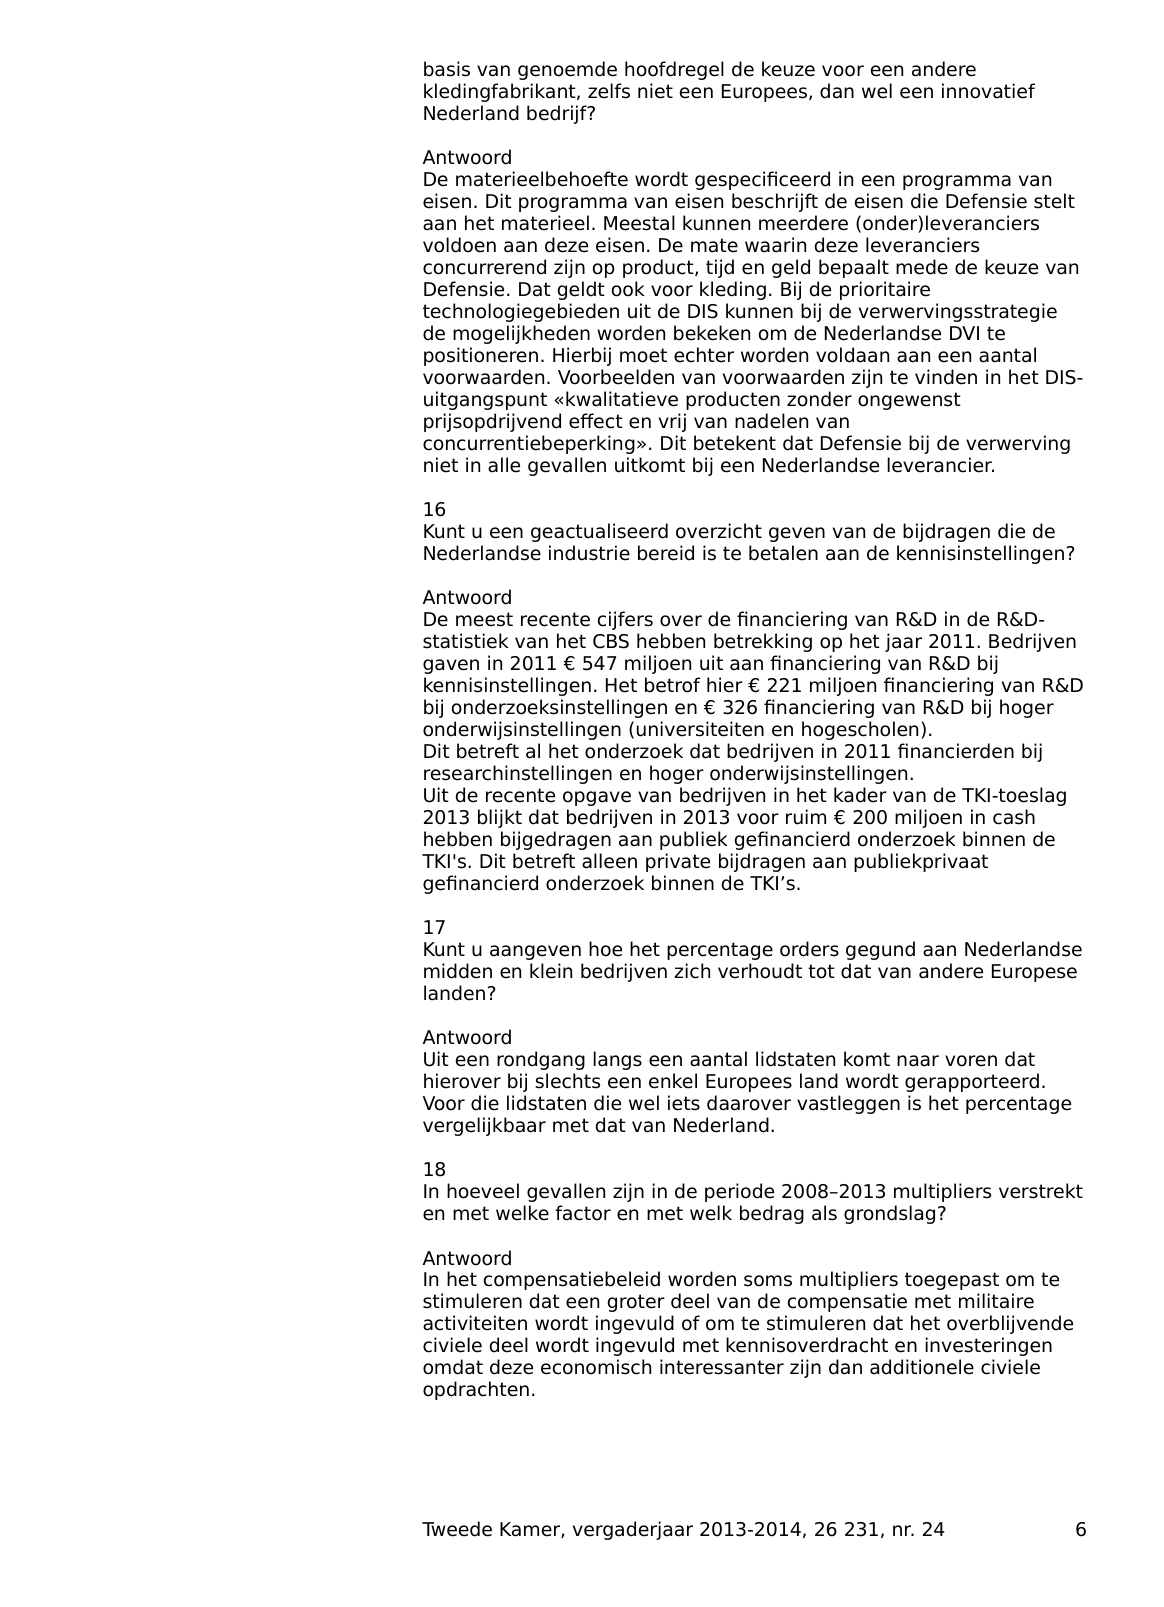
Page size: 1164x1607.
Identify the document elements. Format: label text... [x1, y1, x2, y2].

text Antwoord [422, 1247, 1087, 1269]
text Antwoord [422, 1027, 1087, 1049]
text Dit betreft al het onderzoek dat bedrijven in 2011 financierden bij researchinstellingen en hoger onderwijsinstellingen. [422, 741, 1087, 785]
text Kunt u aangeven hoe het percentage orders gegund aan Nederlandse midden en klein bedrijven zich verhoudt tot dat van andere Europese landen? [422, 939, 1087, 1005]
text Antwoord [422, 147, 1087, 169]
text Antwoord [422, 587, 1087, 609]
text basis van genoemde hoofdregel de keuze voor een andere kledingfabrikant, zelfs niet een Europees, dan wel een innovatief Nederland bedrijf? [422, 59, 1087, 125]
text In het compensatiebeleid worden soms multipliers toegepast om te stimuleren dat een groter deel van de compensatie met militaire activiteiten wordt ingevuld of om te stimuleren dat het overblijvende civiele deel wordt ingevuld met kennisoverdracht en investeringen omdat deze economisch interessanter zijn dan additionele civiele opdrachten. [422, 1269, 1087, 1401]
text De meest recente cijfers over de financiering van R&D in de R&D-statistiek van het CBS hebben betrekking op het jaar 2011. Bedrijven gaven in 2011 € 547 miljoen uit aan financiering van R&D bij kennisinstellingen. Het betrof hier € 221 miljoen financiering van R&D bij onderzoeksinstellingen en € 326 financiering van R&D bij hoger onderwijsinstellingen (universiteiten en hogescholen). [422, 609, 1087, 741]
text 16 [422, 499, 1087, 521]
text De materieelbehoefte wordt gespecificeerd in een programma van eisen. Dit programma van eisen beschrijft de eisen die Defensie stelt aan het materieel. Meestal kunnen meerdere (onder)leveranciers voldoen aan deze eisen. De mate waarin deze leveranciers concurrerend zijn op product, tijd en geld bepaalt mede de keuze van Defensie. Dat geldt ook voor kleding. Bij de prioritaire technologiegebieden uit de DIS kunnen bij de verwervingsstrategie de mogelijkheden worden bekeken om de Nederlandse DVI te positioneren. Hierbij moet echter worden voldaan aan een aantal voorwaarden. Voorbeelden van voorwaarden zijn te vinden in het DIS-uitgangspunt «kwalitatieve producten zonder ongewenst prijsopdrijvend effect en vrij van nadelen van concurrentiebeperking». Dit betekent dat Defensie bij de verwerving niet in alle gevallen uitkomt bij een Nederlandse leverancier. [422, 169, 1087, 477]
text In hoeveel gevallen zijn in de periode 2008–2013 multipliers verstrekt en met welke factor en met welk bedrag als grondslag? [422, 1181, 1087, 1225]
text 17 [422, 917, 1087, 939]
text Uit een rondgang langs een aantal lidstaten komt naar voren dat hierover bij slechts een enkel Europees land wordt gerapporteerd. Voor die lidstaten die wel iets daarover vastleggen is het percentage vergelijkbaar met dat van Nederland. [422, 1049, 1087, 1137]
text Kunt u een geactualiseerd overzicht geven van de bijdragen die de Nederlandse industrie bereid is te betalen aan de kennisinstellingen? [422, 521, 1087, 565]
text 18 [422, 1159, 1087, 1181]
text Uit de recente opgave van bedrijven in het kader van de TKI-toeslag 2013 blijkt dat bedrijven in 2013 voor ruim € 200 miljoen in cash hebben bijgedragen aan publiek gefinancierd onderzoek binnen de TKI's. Dit betreft alleen private bijdragen aan publiekprivaat gefinancierd onderzoek binnen de TKI’s. [422, 785, 1087, 895]
